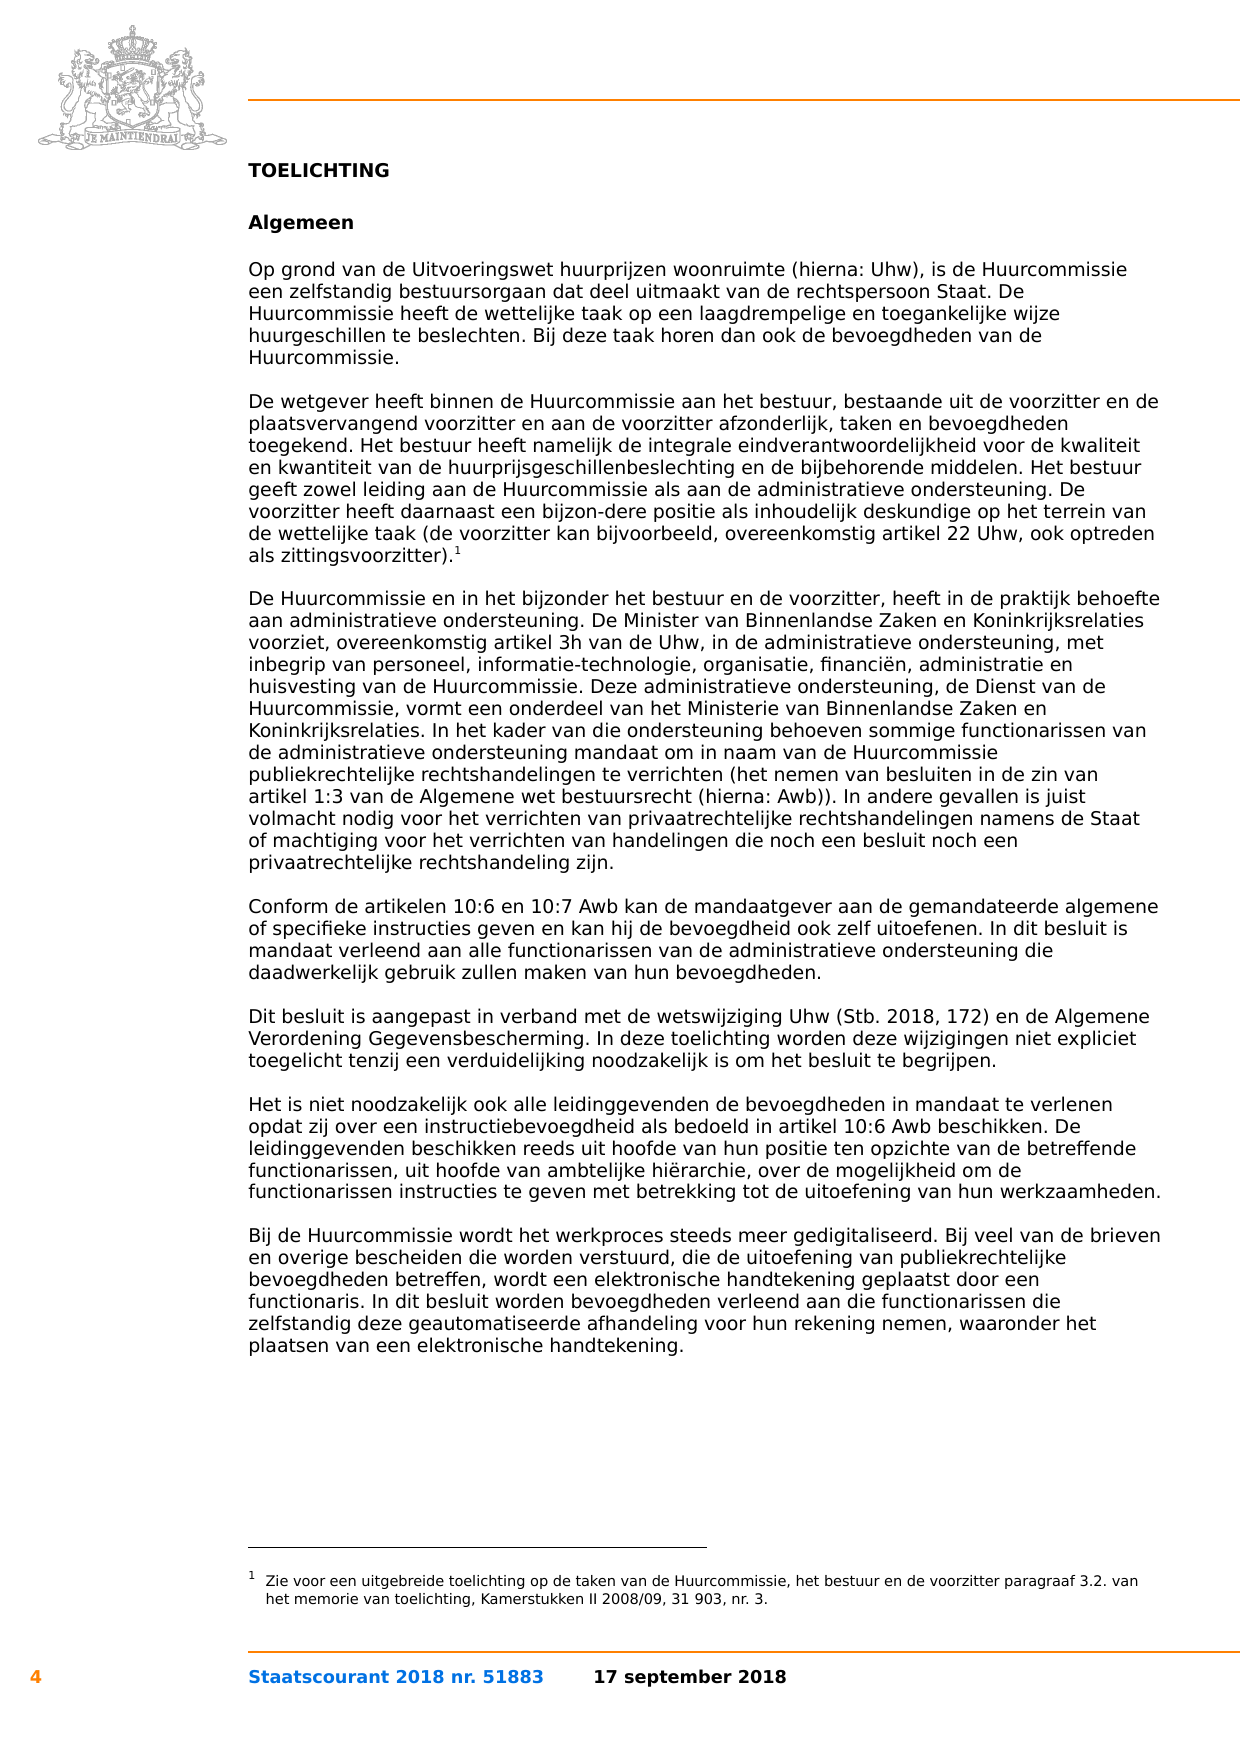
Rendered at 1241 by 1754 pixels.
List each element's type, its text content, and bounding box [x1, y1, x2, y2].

text Op grond van de Uitvoeringswet huurprijzen woonruimte (hierna: Uhw), is de Huurcommissie een zelfstandig bestuursorgaan dat deel uitmaakt van de rechtspersoon Staat. De Huurcommissie heeft de wettelijke taak op een laagdrempelige en toegankelijke wijze huurgeschillen te beslechten. Bij deze taak horen dan ook de bevoegdheden van de Huurcommissie. [248, 259, 1163, 369]
text De Huurcommissie en in het bijzonder het bestuur en de voorzitter, heeft in de praktijk behoefte aan administratieve ondersteuning. De Minister van Binnenlandse Zaken en Koninkrijksrelaties voorziet, overeenkomstig artikel 3h van de Uhw, in de administratieve ondersteuning, met inbegrip van personeel, informatie-technologie, organisatie, financiën, administratie en huisvesting van de Huurcommissie. Deze administratieve ondersteuning, de Dienst van de Huurcommissie, vormt een onderdeel van het Ministerie van Binnenlandse Zaken en Koninkrijksrelaties. In het kader van die ondersteuning behoeven sommige functionarissen van de administratieve ondersteuning mandaat om in naam van de Huurcommissie publiekrechtelijke rechtshandelingen te verrichten (het nemen van besluiten in de zin van artikel 1:3 van de Algemene wet bestuursrecht (hierna: Awb)). In andere gevallen is juist volmacht nodig voor het verrichten van privaatrechtelijke rechtshandelingen namens de Staat of machtiging voor het verrichten van handelingen die noch een besluit noch een privaatrechtelijke rechtshandeling zijn. [248, 588, 1163, 874]
text Dit besluit is aangepast in verband met de wetswijziging Uhw (Stb. 2018, 172) en de Algemene Verordening Gegevensbescherming. In deze toelichting worden deze wijzigingen niet expliciet toegelicht tenzij een verduidelijking noodzakelijk is om het besluit te begrijpen. [248, 1006, 1163, 1072]
text Bij de Huurcommissie wordt het werkproces steeds meer gedigitaliseerd. Bij veel van de brieven en overige bescheiden die worden verstuurd, die de uitoefening van publiekrechtelijke bevoegdheden betreffen, wordt een elektronische handtekening geplaatst door een functionaris. In dit besluit worden bevoegdheden verleend aan die functionarissen die zelfstandig deze geautomatiseerde afhandeling voor hun rekening nemen, waaronder het plaatsen van een elektronische handtekening. [248, 1225, 1163, 1357]
subtitle Algemeen [248, 212, 1163, 234]
subtitle TOELICHTING [248, 160, 1163, 182]
text Zie voor een uitgebreide toelichting op de taken van de Huurcommissie, het bestuur en de voorzitter paragraaf 3.2. van het memorie van toelichting, Kamerstukken II 2008/09, 31 903, nr. 3. [248, 1569, 1163, 1608]
text De wetgever heeft binnen de Huurcommissie aan het bestuur, bestaande uit de voorzitter en de plaatsvervangend voorzitter en aan de voorzitter afzonderlijk, taken en bevoegdheden toegekend. Het bestuur heeft namelijk de integrale eindverantwoordelijkheid voor de kwaliteit en kwantiteit van de huurprijsgeschillenbeslechting en de bijbehorende middelen. Het bestuur geeft zowel leiding aan de Huurcommissie als aan de administratieve ondersteuning. De voorzitter heeft daarnaast een bijzon-dere positie als inhoudelijk deskundige op het terrein van de wettelijke taak (de voorzitter kan bijvoorbeeld, overeenkomstig artikel 22 Uhw, ook optreden als zittingsvoorzitter). [248, 391, 1163, 566]
picture [38, 25, 227, 150]
text Conform de artikelen 10:6 en 10:7 Awb kan de mandaatgever aan de gemandateerde algemene of specifieke instructies geven en kan hij de bevoegdheid ook zelf uitoefenen. In dit besluit is mandaat verleend aan alle functionarissen van de administratieve ondersteuning die daadwerkelijk gebruik zullen maken van hun bevoegdheden. [248, 896, 1163, 984]
text Het is niet noodzakelijk ook alle leidinggevenden de bevoegdheden in mandaat te verlenen opdat zij over een instructiebevoegdheid als bedoeld in artikel 10:6 Awb beschikken. De leidinggevenden beschikken reeds uit hoofde van hun positie ten opzichte van de betreffende functionarissen, uit hoofde van ambtelijke hiërarchie, over de mogelijkheid om de functionarissen instructies te geven met betrekking tot de uitoefening van hun werkzaamheden. [248, 1093, 1163, 1203]
